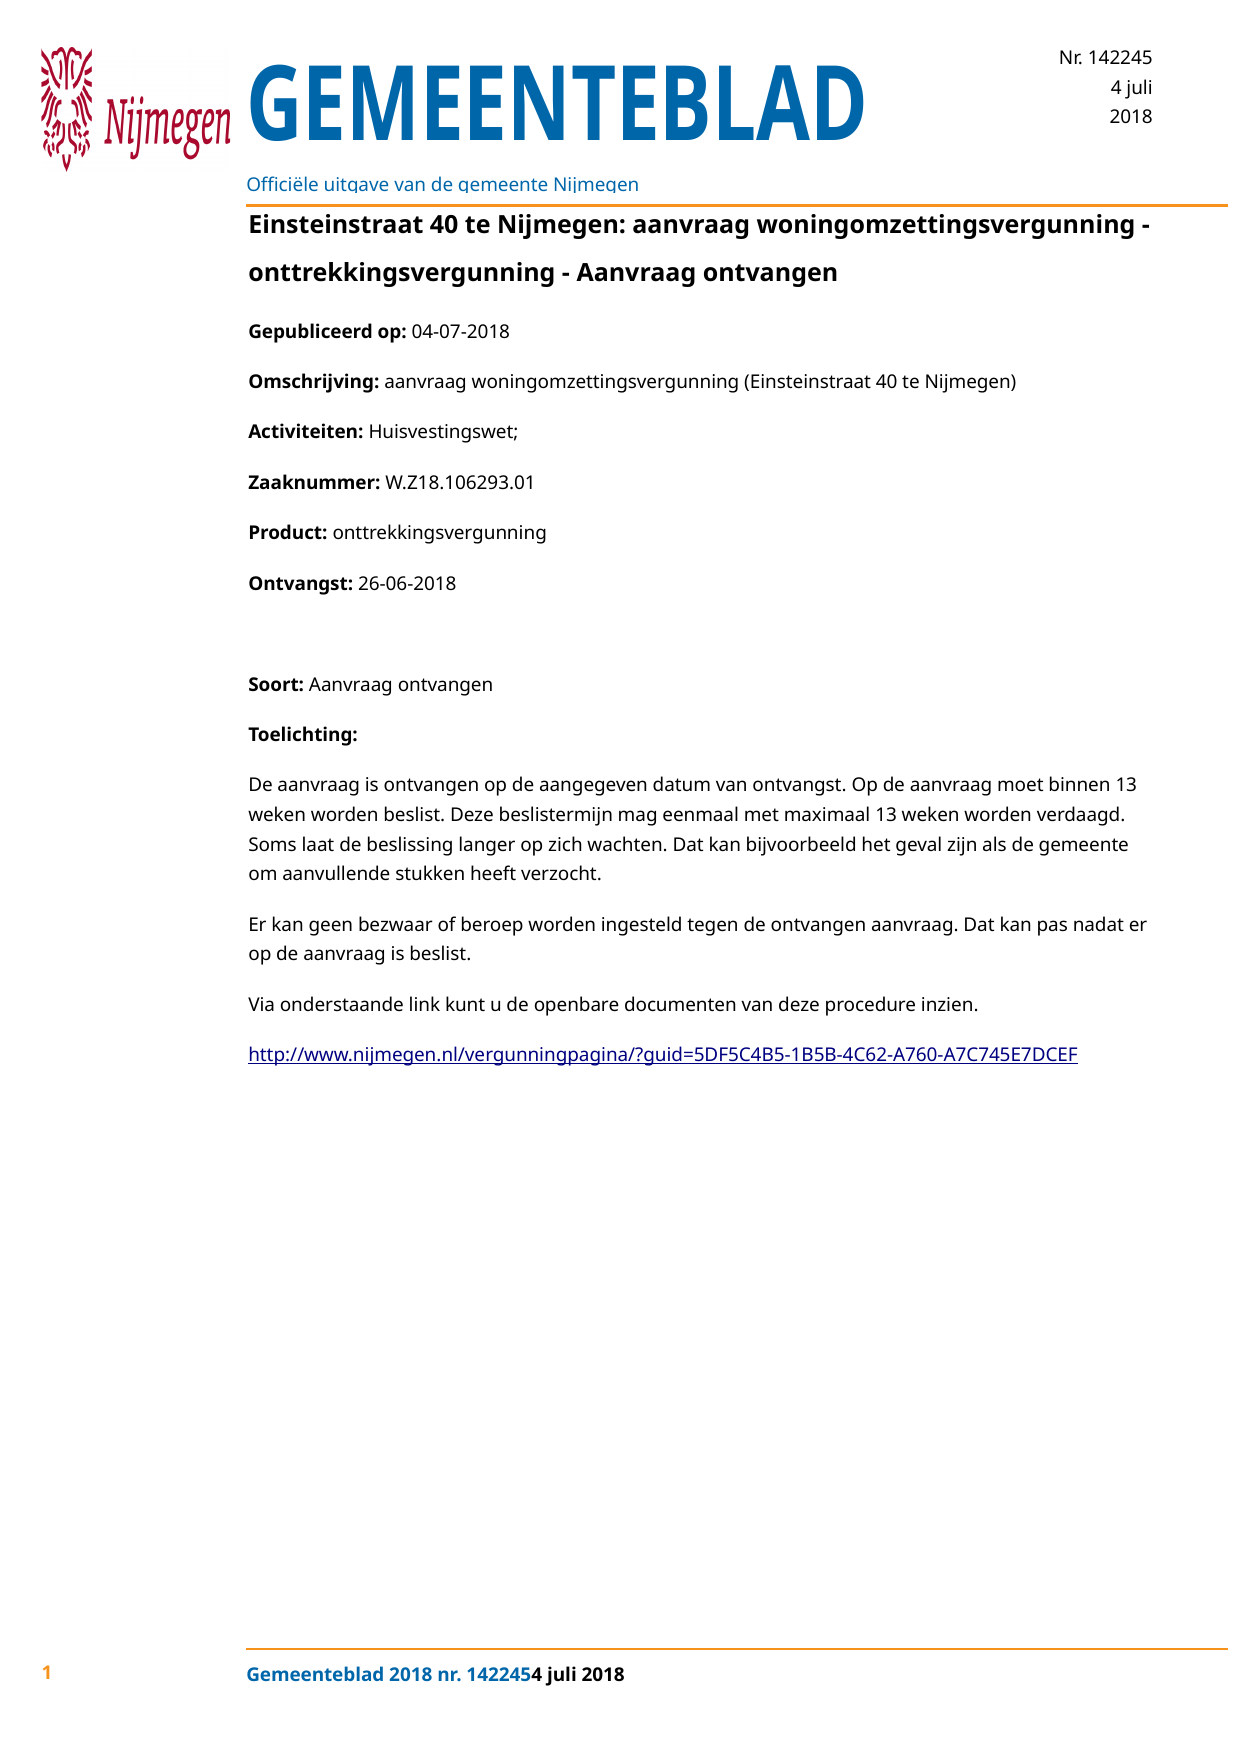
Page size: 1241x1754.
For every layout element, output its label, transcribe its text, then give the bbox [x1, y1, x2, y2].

text Product: onttrekkingsvergunning [248, 519, 1152, 545]
text Activiteiten: Huisvestingswet; [248, 419, 1152, 444]
text Er kan geen bezwaar of beroep worden ingesteld tegen de ontvangen aanvraag. Dat kan pas nadat er op de aanvraag is beslist. [248, 911, 1152, 966]
text Zaaknummer: W.Z18.106293.01 [248, 469, 1152, 495]
text Ontvangst: 26-06-2018 [248, 570, 1152, 596]
text Einsteinstraat 40 te Nijmegen: aanvraag woningomzettingsvergunning - onttrekkingsvergunning - Aanvraag ontvangen [248, 207, 1152, 288]
picture [41, 47, 231, 172]
text De aanvraag is ontvangen op de aangegeven datum van ontvangst. Op de aanvraag moet binnen 13 weken worden beslist. Deze beslistermijn mag eenmaal met maximaal 13 weken worden verdaagd. Soms laat de beslissing langer op zich wachten. Dat kan bijvoorbeeld het geval zijn als de gemeente om aanvullende stukken heeft verzocht. [248, 772, 1152, 886]
text Toelichting: [248, 721, 1152, 747]
text http://www.nijmegen.nl/vergunningpagina/?guid=5DF5C4B5-1B5B-4C62-A760-A7C745E7DCEF [248, 1041, 1152, 1067]
text Omschrijving: aanvraag woningomzettingsvergunning (Einsteinstraat 40 te Nijmegen) [248, 368, 1152, 394]
text Via onderstaande link kunt u de openbare documenten van deze procedure inzien. [248, 991, 1152, 1017]
text Gepubliceerd op: 04-07-2018 [248, 318, 1152, 344]
text Soort: Aanvraag ontvangen [248, 671, 1152, 697]
